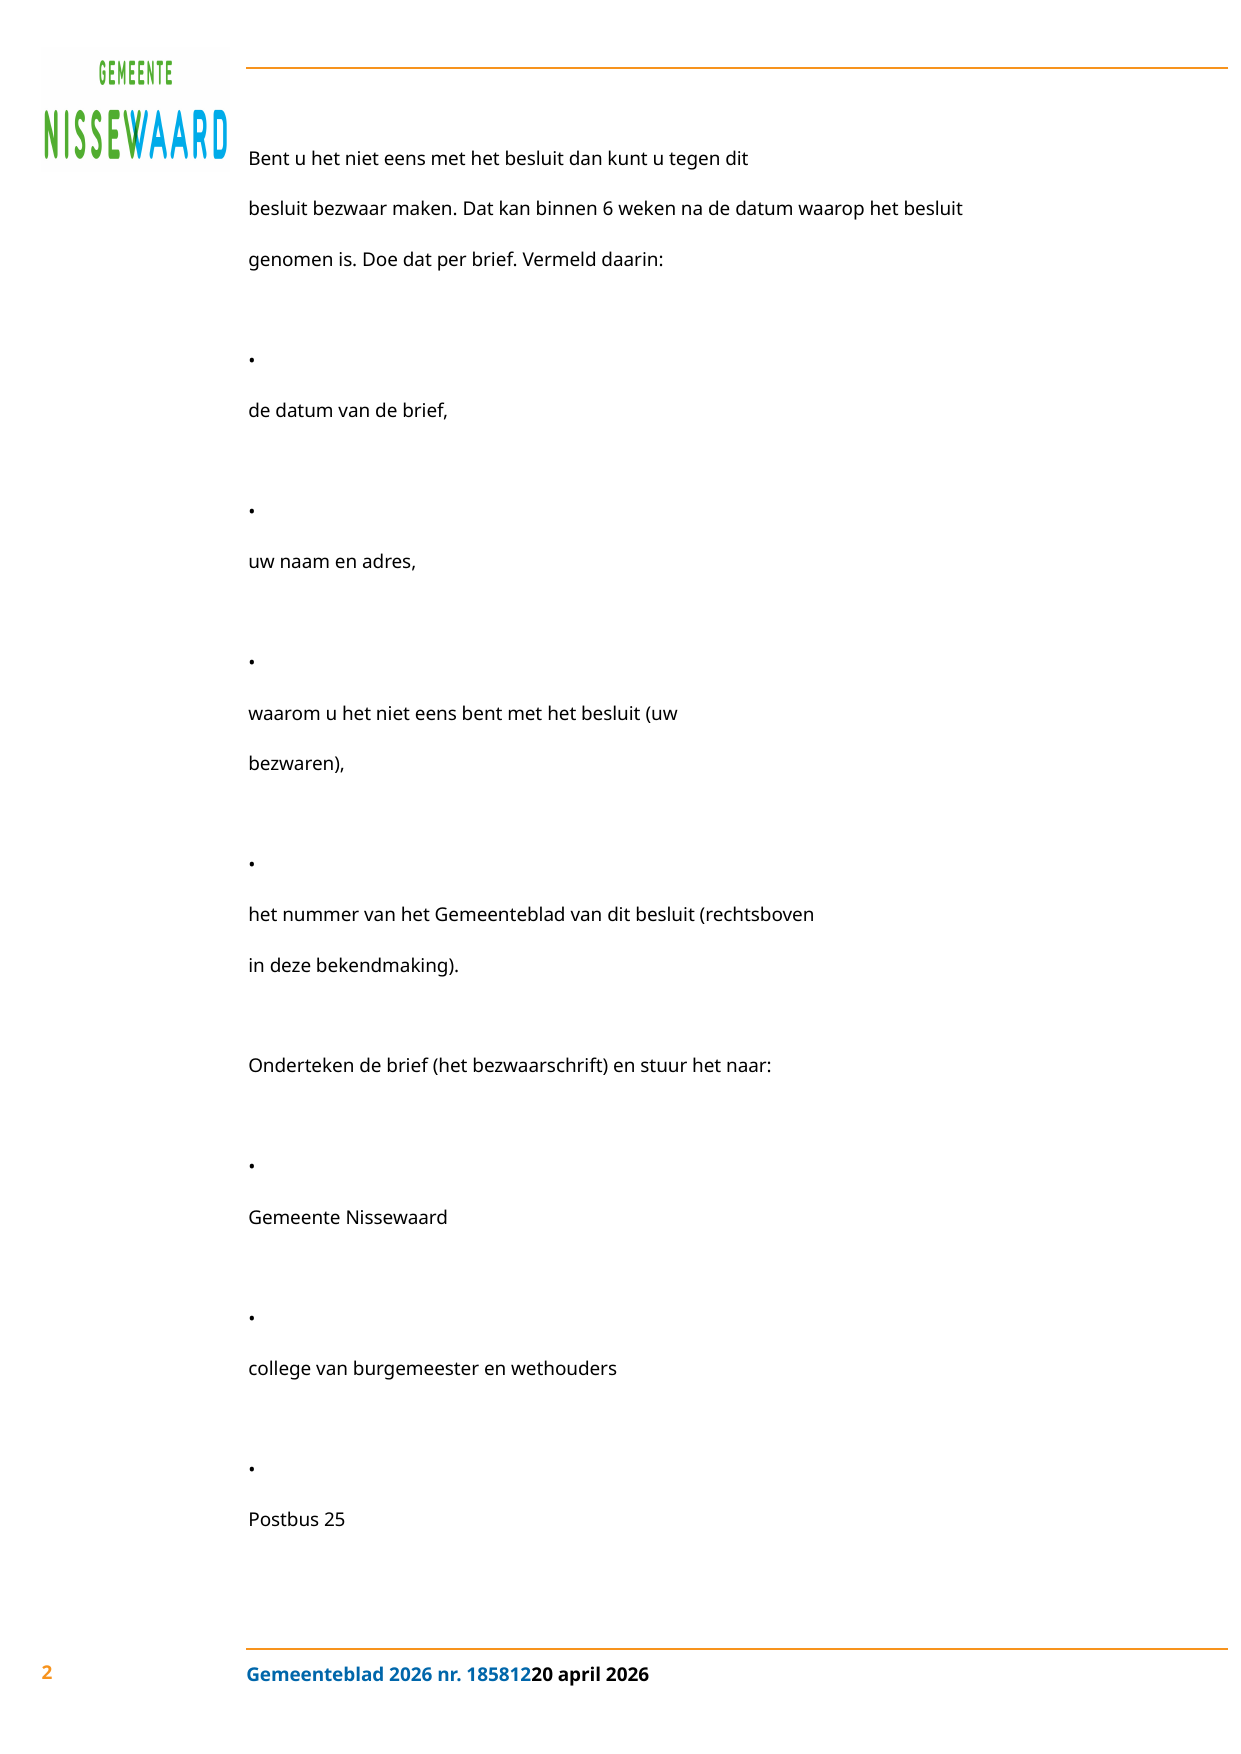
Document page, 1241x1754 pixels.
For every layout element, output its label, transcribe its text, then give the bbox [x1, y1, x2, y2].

text de datum van de brief, [248, 397, 1152, 423]
text genomen is. Doe dat per brief. Vermeld daarin: [248, 246, 1152, 272]
text Bent u het niet eens met het besluit dan kunt u tegen dit [248, 145, 1152, 171]
text • [248, 649, 1152, 675]
text uw naam en adres, [248, 548, 1152, 574]
text besluit bezwaar maken. Dat kan binnen 6 weken na de datum waarop het besluit [248, 196, 1152, 221]
picture [41, 47, 231, 172]
text college van burgemeester en wethouders [248, 1355, 1152, 1381]
text • [248, 1305, 1152, 1331]
text bezwaren), [248, 750, 1152, 776]
text Gemeente Nissewaard [248, 1204, 1152, 1230]
text Postbus 25 [248, 1506, 1152, 1532]
text • [248, 498, 1152, 524]
text • [248, 851, 1152, 877]
text • [248, 1153, 1152, 1179]
text het nummer van het Gemeenteblad van dit besluit (rechtsboven [248, 901, 1152, 927]
text waarom u het niet eens bent met het besluit (uw [248, 700, 1152, 726]
text in deze bekendmaking). [248, 952, 1152, 978]
text • [248, 1456, 1152, 1482]
text • [248, 347, 1152, 373]
text Onderteken de brief (het bezwaarschrift) en stuur het naar: [248, 1053, 1152, 1078]
